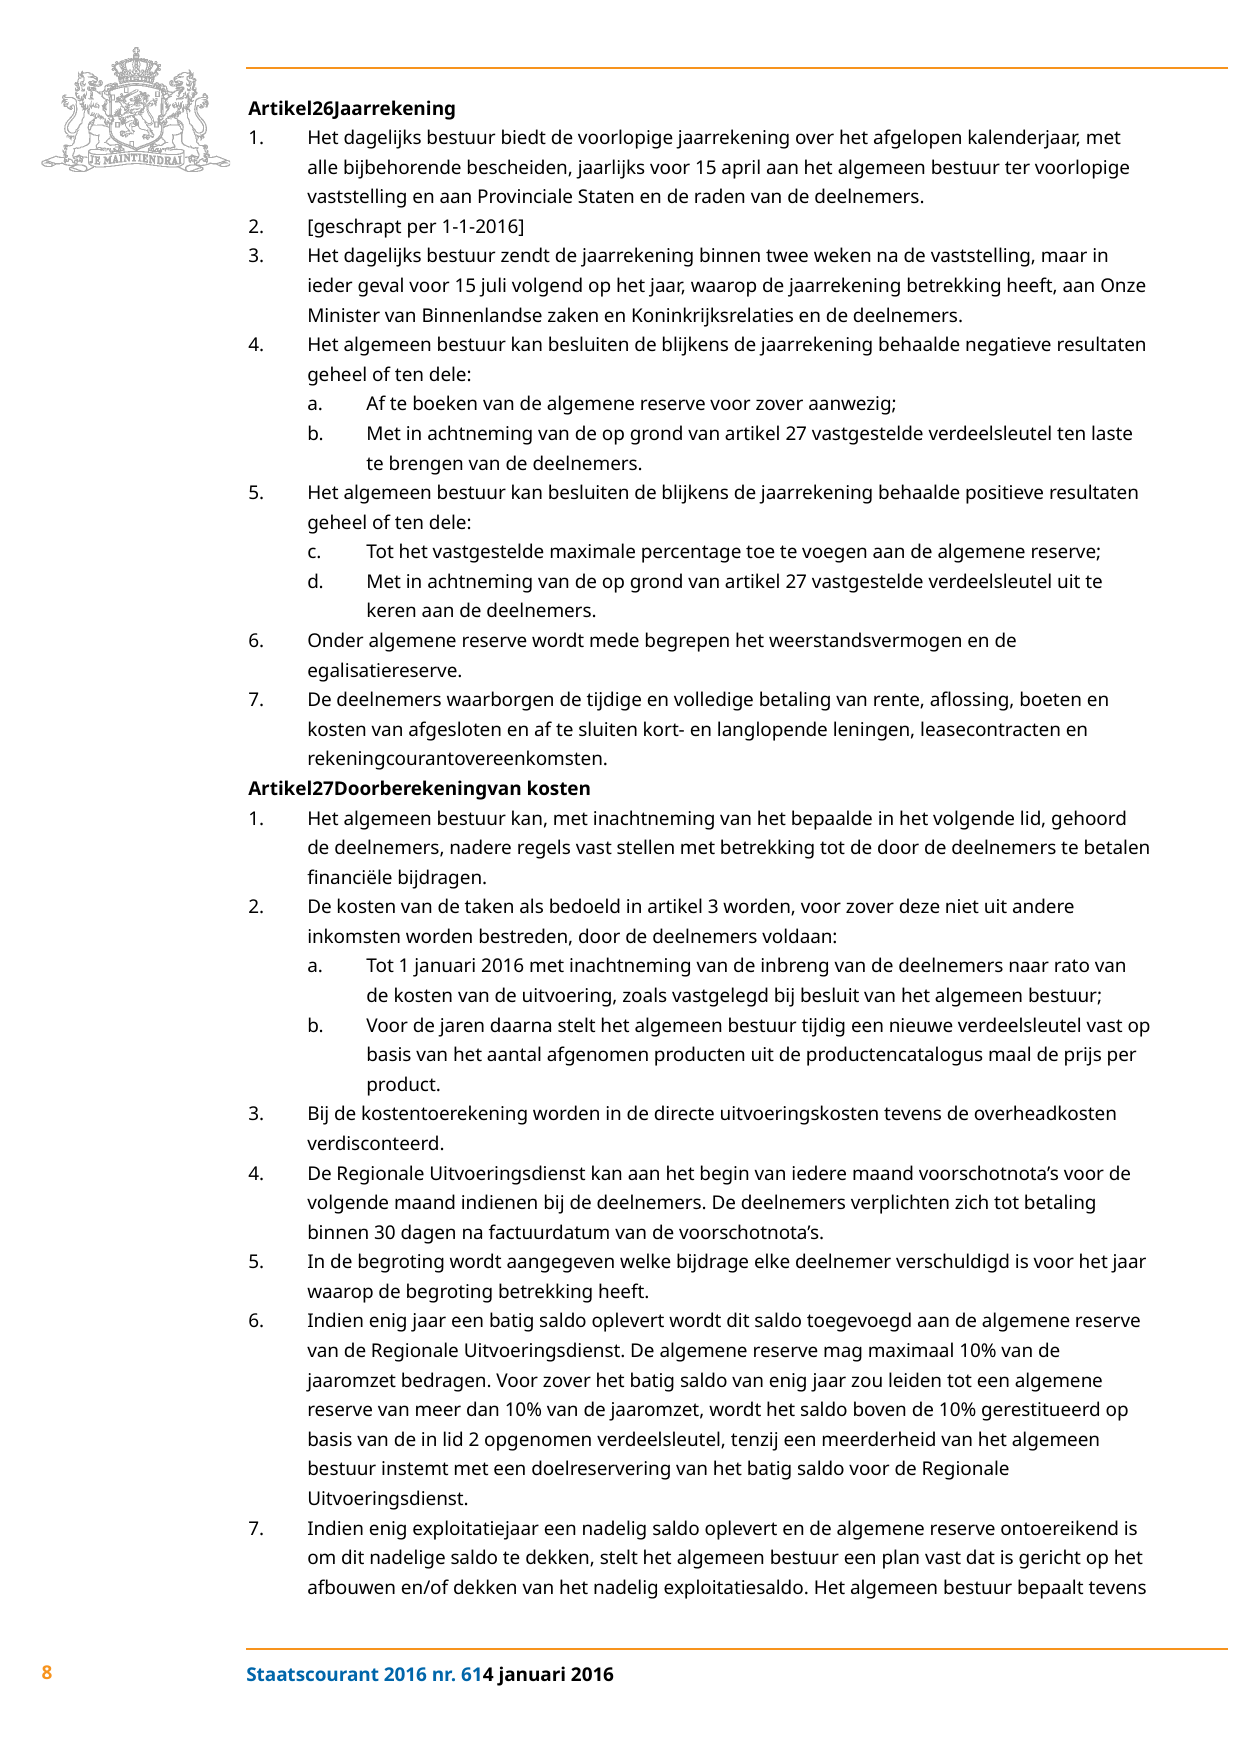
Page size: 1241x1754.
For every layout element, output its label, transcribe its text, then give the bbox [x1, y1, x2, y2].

list Onder algemene reserve wordt mede begrepen het weerstandsvermogen en de egalisatiereserve. [248, 627, 1152, 683]
picture [41, 47, 231, 172]
list Het dagelijks bestuur zendt de jaarrekening binnen twee weken na de vaststelling, maar in ieder geval voor 15 juli volgend op het jaar, waarop de jaarrekening betrekking heeft, aan Onze Minister van Binnenlandse zaken en Koninkrijksrelaties en de deelnemers. [248, 243, 1152, 328]
list Met in achtneming van de op grond van artikel 27 vastgestelde verdeelsleutel ten laste te brengen van de deelnemers. [307, 420, 1152, 476]
list Voor de jaren daarna stelt het algemeen bestuur tijdig een nieuwe verdeelsleutel vast op basis van het aantal afgenomen producten uit de productencatalogus maal de prijs per product. [307, 1012, 1152, 1097]
list De deelnemers waarborgen de tijdige en volledige betaling van rente, aflossing, boeten en kosten van afgesloten en af te sluiten kort- en langlopende leningen, leasecontracten en rekeningcourantovereenkomsten. [248, 686, 1152, 771]
text Artikel27Doorberekeningvan kosten [248, 775, 1152, 801]
list Het dagelijks bestuur biedt de voorlopige jaarrekening over het afgelopen kalenderjaar, met alle bijbehorende bescheiden, jaarlijks voor 15 april aan het algemeen bestuur ter voorlopige vaststelling en aan Provinciale Staten en de raden van de deelnemers. [248, 124, 1152, 209]
list Het algemeen bestuur kan besluiten de blijkens de jaarrekening behaalde negatieve resultaten geheel of ten dele: [248, 331, 1152, 387]
list Tot het vastgestelde maximale percentage toe te voegen aan de algemene reserve; [307, 538, 1152, 564]
list De kosten van de taken als bedoeld in artikel 3 worden, voor zover deze niet uit andere inkomsten worden bestreden, door de deelnemers voldaan: [248, 893, 1152, 949]
list Het algemeen bestuur kan besluiten de blijkens de jaarrekening behaalde positieve resultaten geheel of ten dele: [248, 479, 1152, 535]
list Indien enig jaar een batig saldo oplevert wordt dit saldo toegevoegd aan de algemene reserve van de Regionale Uitvoeringsdienst. De algemene reserve mag maximaal 10% van de jaaromzet bedragen. Voor zover het batig saldo van enig jaar zou leiden tot een algemene reserve van meer dan 10% van de jaaromzet, wordt het saldo boven de 10% gerestitueerd op basis van de in lid 2 opgenomen verdeelsleutel, tenzij een meerderheid van het algemeen bestuur instemt met een doelreservering van het batig saldo voor de Regionale Uitvoeringsdienst. [248, 1308, 1152, 1511]
list Het algemeen bestuur kan, met inachtneming van het bepaalde in het volgende lid, gehoord de deelnemers, nadere regels vast stellen met betrekking tot de door de deelnemers te betalen financiële bijdragen. [248, 805, 1152, 890]
list [geschrapt per 1-1-2016] [248, 213, 1152, 239]
list Af te boeken van de algemene reserve voor zover aanwezig; [307, 391, 1152, 416]
list Met in achtneming van de op grond van artikel 27 vastgestelde verdeelsleutel uit te keren aan de deelnemers. [307, 568, 1152, 623]
list Bij de kostentoerekening worden in de directe uitvoeringskosten tevens de overheadkosten verdisconteerd. [248, 1101, 1152, 1156]
text Artikel26Jaarrekening [248, 95, 1152, 121]
list De Regionale Uitvoeringsdienst kan aan het begin van iedere maand voorschotnota’s voor de volgende maand indienen bij de deelnemers. De deelnemers verplichten zich tot betaling binnen 30 dagen na factuurdatum van de voorschotnota’s. [248, 1160, 1152, 1245]
list Indien enig exploitatiejaar een nadelig saldo oplevert en de algemene reserve ontoereikend is om dit nadelige saldo te dekken, stelt het algemeen bestuur een plan vast dat is gericht op het afbouwen en/of dekken van het nadelig exploitatiesaldo. Het algemeen bestuur bepaalt tevens [248, 1515, 1152, 1600]
list In de begroting wordt aangegeven welke bijdrage elke deelnemer verschuldigd is voor het jaar waarop de begroting betrekking heeft. [248, 1248, 1152, 1304]
list Tot 1 januari 2016 met inachtneming van de inbreng van de deelnemers naar rato van de kosten van de uitvoering, zoals vastgelegd bij besluit van het algemeen bestuur; [307, 953, 1152, 1008]
